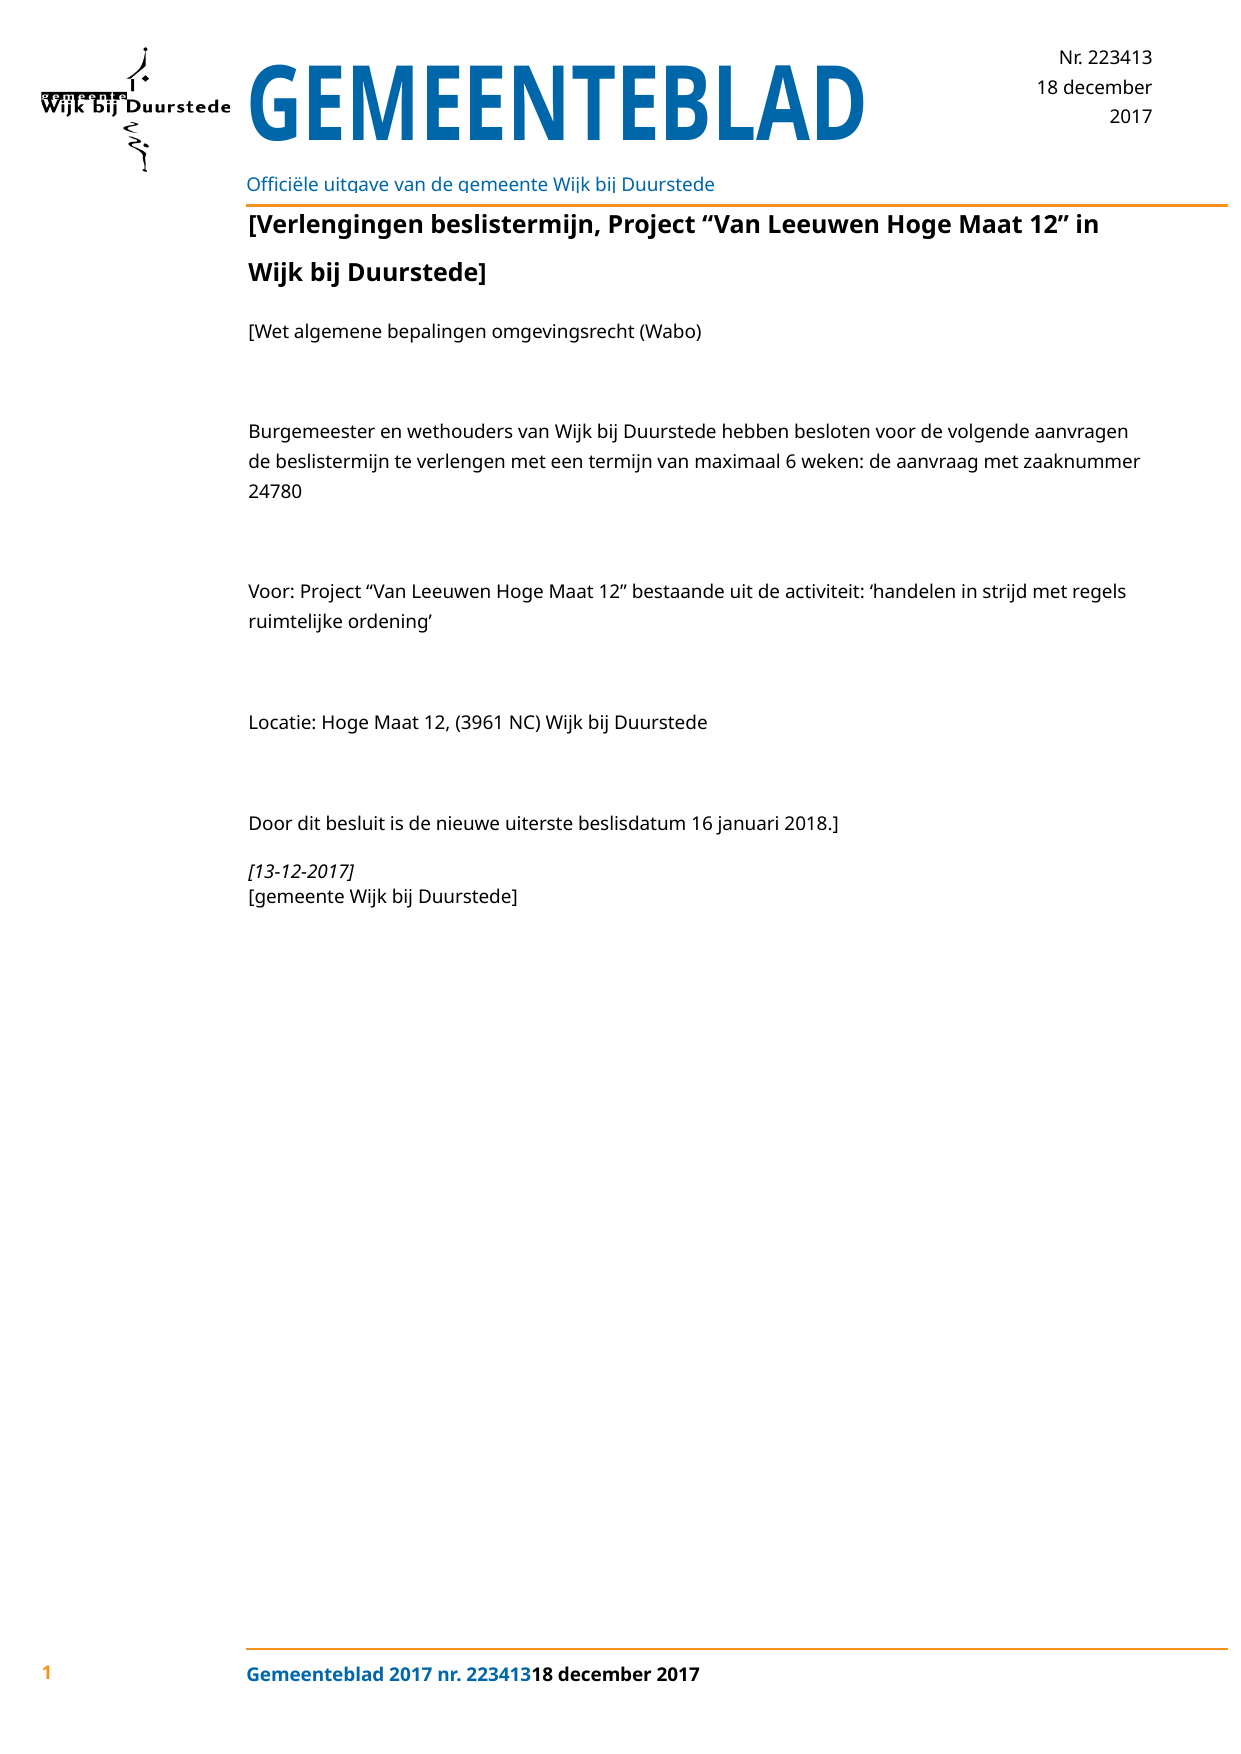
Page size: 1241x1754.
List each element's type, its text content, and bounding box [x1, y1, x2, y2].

text Locatie: Hoge Maat 12, (3961 NC) Wijk bij Duurstede [248, 709, 1152, 735]
picture [41, 47, 231, 172]
text Burgemeester en wethouders van Wijk bij Duurstede hebben besloten voor de volgende aanvragen de beslistermijn te verlengen met een termijn van maximaal 6 weken: de aanvraag met zaaknummer 24780 [248, 419, 1152, 504]
text [13-12-2017] [248, 858, 1152, 883]
text [Wet algemene bepalingen omgevingsrecht (Wabo) [248, 318, 1152, 344]
text Voor: Project “Van Leeuwen Hoge Maat 12” bestaande uit de activiteit: ‘handelen in strijd met regels ruimtelijke ordening’ [248, 579, 1152, 634]
text [Verlengingen beslistermijn, Project “Van Leeuwen Hoge Maat 12” in Wijk bij Duurstede] [248, 207, 1152, 288]
text Door dit besluit is de nieuwe uiterste beslisdatum 16 januari 2018.] [248, 810, 1152, 836]
text [gemeente Wijk bij Duurstede] [248, 883, 1152, 909]
